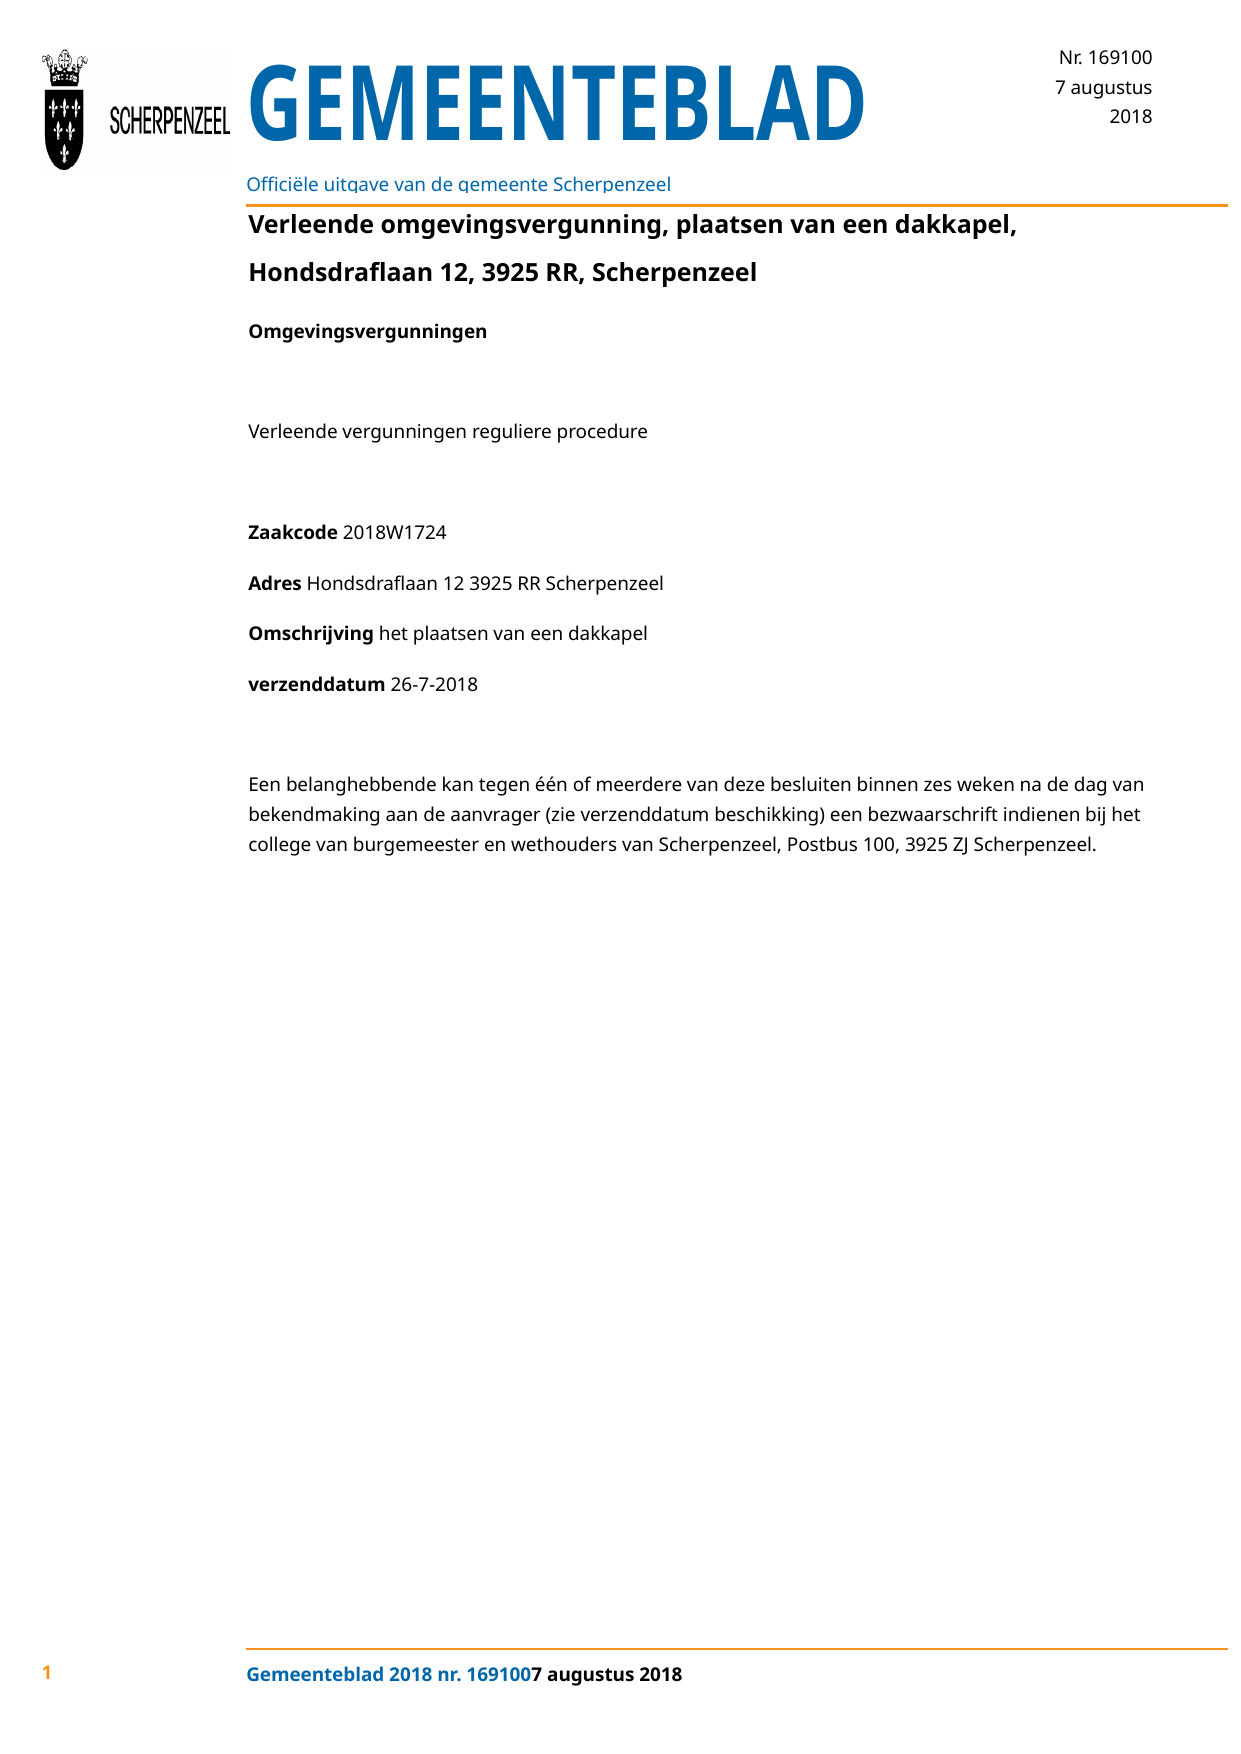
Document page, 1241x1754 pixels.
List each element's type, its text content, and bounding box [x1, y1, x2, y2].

text Zaakcode 2018W1724 [248, 519, 1152, 545]
picture [41, 47, 231, 172]
text Adres Hondsdraflaan 12 3925 RR Scherpenzeel [248, 570, 1152, 596]
text Omgevingsvergunningen [248, 318, 1152, 344]
text verzenddatum 26-7-2018 [248, 671, 1152, 697]
text Een belanghebbende kan tegen één of meerdere van deze besluiten binnen zes weken na de dag van bekendmaking aan de aanvrager (zie verzenddatum beschikking) een bezwaarschrift indienen bij het college van burgemeester en wethouders van Scherpenzeel, Postbus 100, 3925 ZJ Scherpenzeel. [248, 772, 1152, 857]
text Omschrijving het plaatsen van een dakkapel [248, 620, 1152, 646]
text Verleende omgevingsvergunning, plaatsen van een dakkapel, Hondsdraflaan 12, 3925 RR, Scherpenzeel [248, 207, 1152, 288]
text Verleende vergunningen reguliere procedure [248, 419, 1152, 444]
